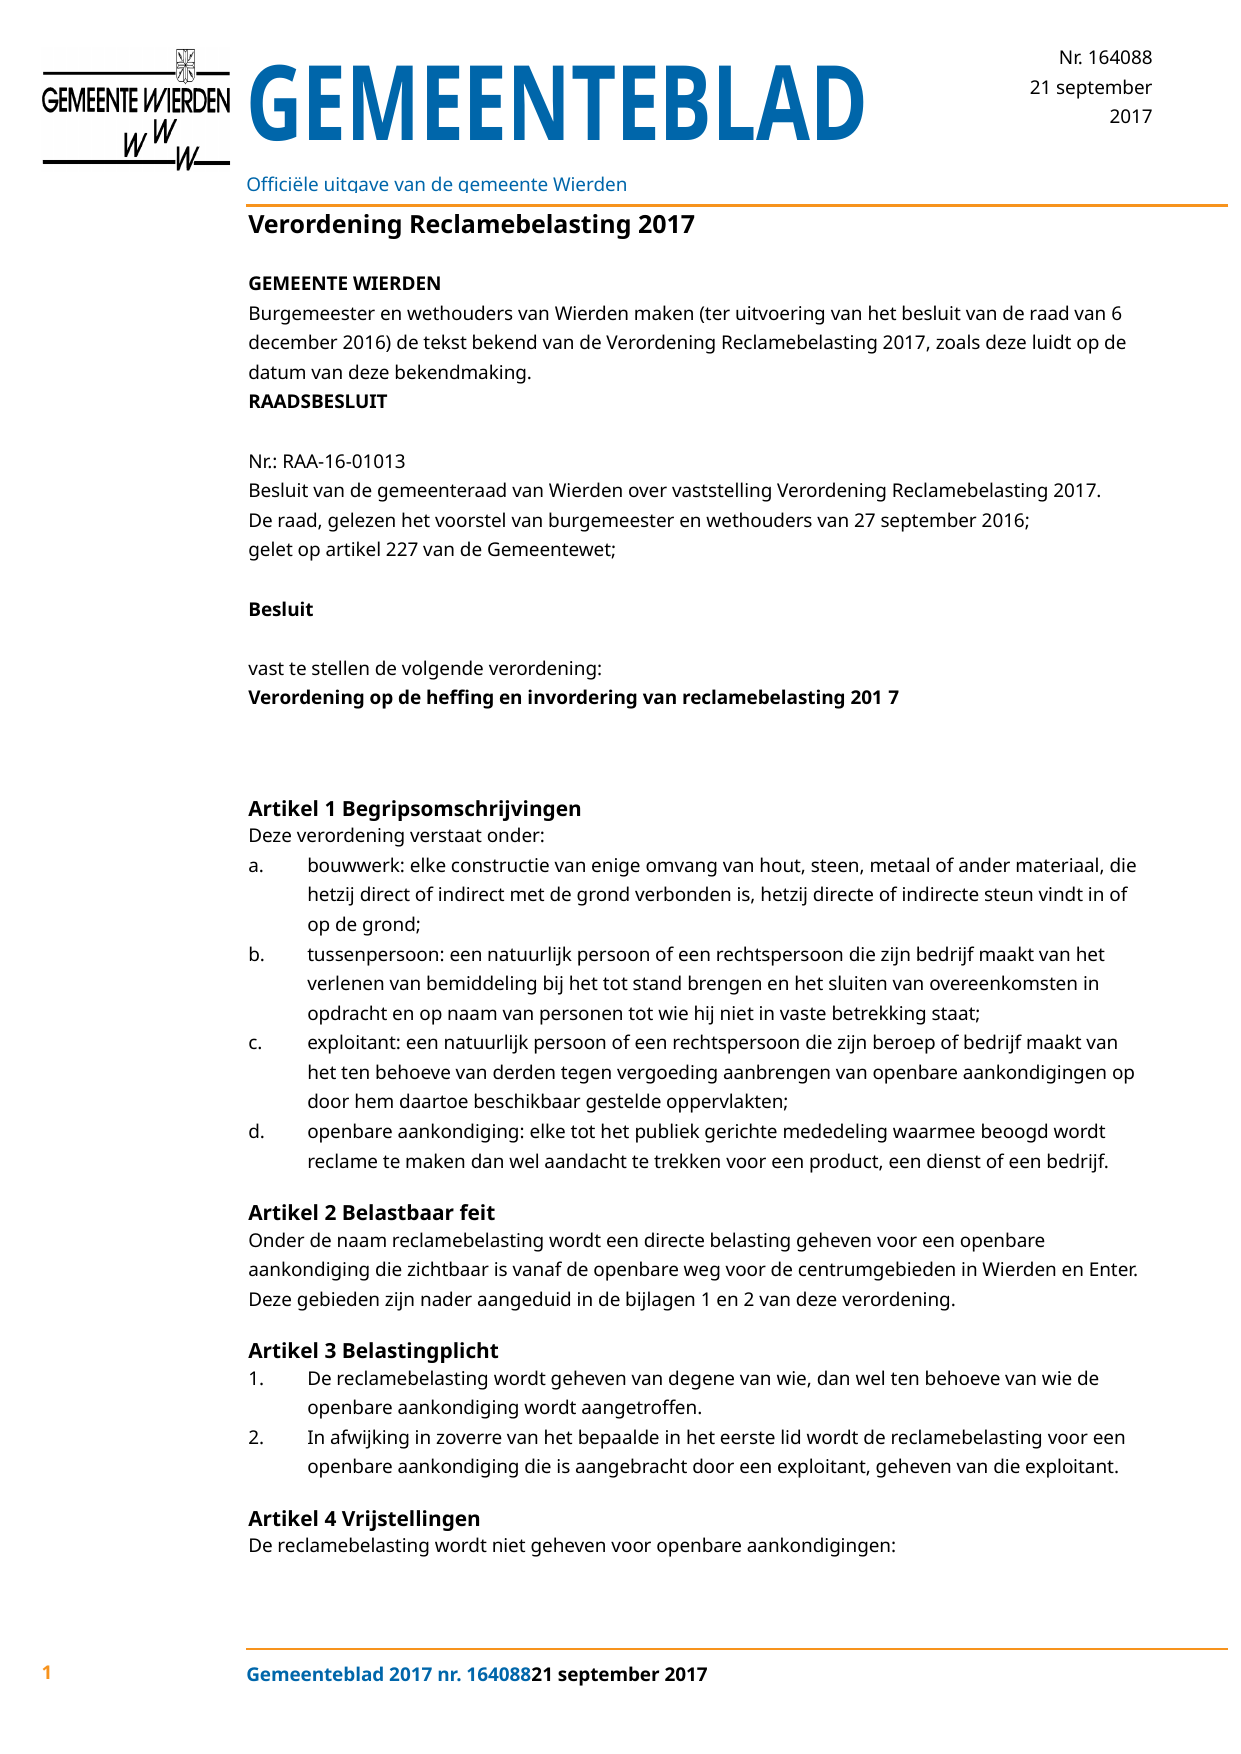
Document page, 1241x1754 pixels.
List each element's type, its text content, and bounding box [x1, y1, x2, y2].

list bouwwerk: elke constructie van enige omvang van hout, steen, metaal of ander materiaal, die hetzij direct of indirect met de grond verbonden is, hetzij directe of indirecte steun vindt in of op de grond; [248, 852, 1152, 937]
list openbare aankondiging: elke tot het publiek gerichte mededeling waarmee beoogd wordt reclame te maken dan wel aandacht te trekken voor een product, een dienst of een bedrijf. [248, 1118, 1152, 1174]
list exploitant: een natuurlijk persoon of een rechtspersoon die zijn beroep of bedrijf maakt van het ten behoeve van derden tegen vergoeding aanbrengen van openbare aankondigingen op door hem daartoe beschikbaar gestelde oppervlakten; [248, 1029, 1152, 1114]
text Nr.: RAA-16-01013 [248, 448, 1152, 473]
text Artikel 3 Belastingplicht [248, 1336, 1152, 1365]
text vast te stellen de volgende verordening: [248, 655, 1152, 681]
list De reclamebelasting wordt geheven van degene van wie, dan wel ten behoeve van wie de openbare aankondiging wordt aangetroffen. [248, 1365, 1152, 1420]
text Onder de naam reclamebelasting wordt een directe belasting geheven voor een openbare aankondiging die zichtbaar is vanaf de openbare weg voor de centrumgebieden in Wierden en Enter. Deze gebieden zijn nader aangeduid in de bijlagen 1 en 2 van deze verordening. [248, 1227, 1152, 1312]
text Artikel 2 Belastbaar feit [248, 1198, 1152, 1227]
list In afwijking in zoverre van het bepaalde in het eerste lid wordt de reclamebelasting voor een openbare aankondiging die is aangebracht door een exploitant, geheven van die exploitant. [248, 1424, 1152, 1479]
text De reclamebelasting wordt niet geheven voor openbare aankondigingen: [248, 1532, 1152, 1558]
text De raad, gelezen het voorstel van burgemeester en wethouders van 27 september 2016; [248, 507, 1152, 533]
text Besluit [248, 596, 1152, 621]
picture [41, 47, 231, 172]
text Deze verordening verstaat onder: [248, 822, 1152, 848]
text RAADSBESLUIT [248, 389, 1152, 414]
text Artikel 4 Vrijstellingen [248, 1504, 1152, 1532]
text gelet op artikel 227 van de Gemeentewet; [248, 537, 1152, 562]
list tussenpersoon: een natuurlijk persoon of een rechtspersoon die zijn bedrijf maakt van het verlenen van bemiddeling bij het tot stand brengen en het sluiten van overeenkomsten in opdracht en op naam van personen tot wie hij niet in vaste betrekking staat; [248, 941, 1152, 1026]
text Besluit van de gemeenteraad van Wierden over vaststelling Verordening Reclamebelasting 2017. [248, 477, 1152, 503]
text Verordening op de heffing en invordering van reclamebelasting 201 7 [248, 684, 1152, 710]
text Verordening Reclamebelasting 2017 [248, 207, 1152, 241]
text Burgemeester en wethouders van Wierden maken (ter uitvoering van het besluit van de raad van 6 december 2016) de tekst bekend van de Verordening Reclamebelasting 2017, zoals deze luidt op de datum van deze bekendmaking. [248, 300, 1152, 385]
text GEMEENTE WIERDEN [248, 270, 1152, 296]
text Artikel 1 Begripsomschrijvingen [248, 794, 1152, 822]
